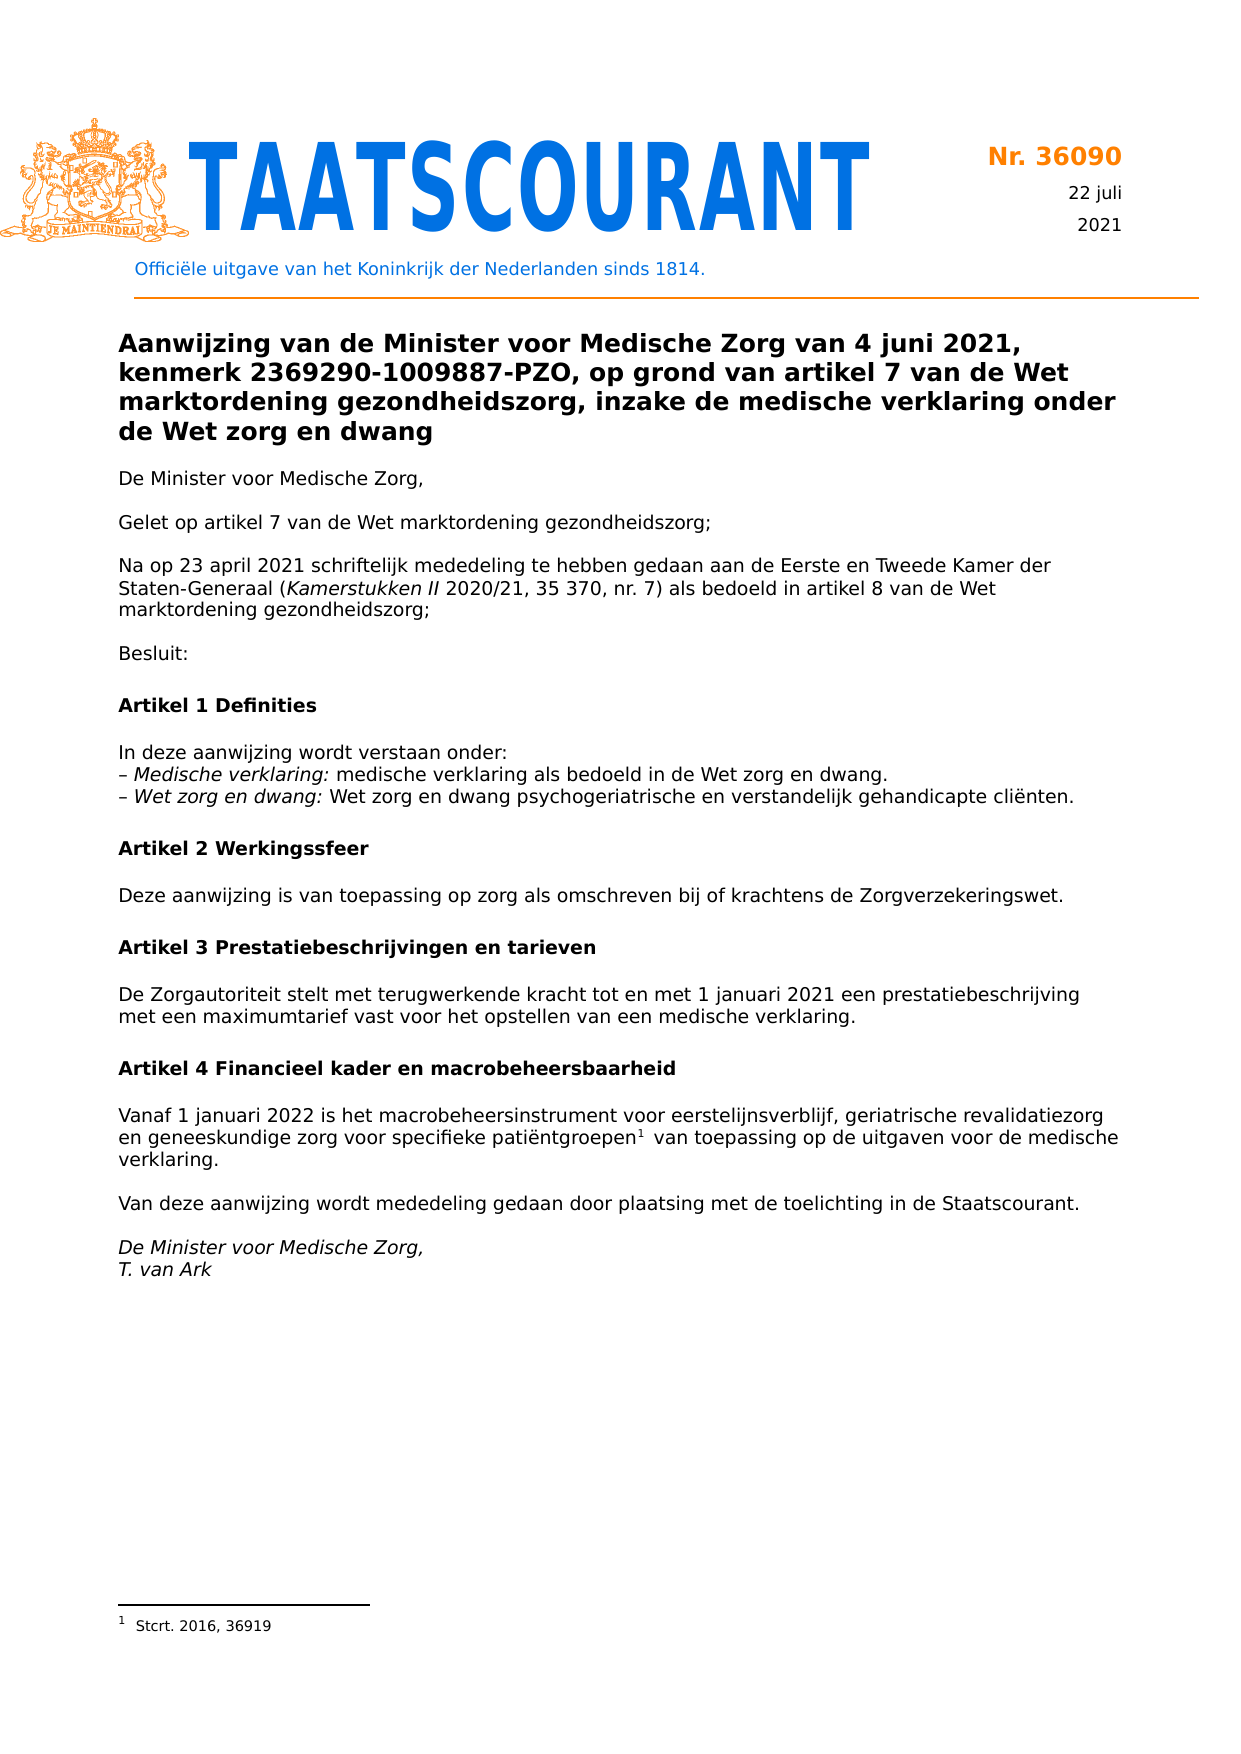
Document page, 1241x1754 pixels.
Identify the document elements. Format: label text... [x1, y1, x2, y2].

text Stcrt. 2016, 36919 [118, 1614, 1122, 1636]
table_cell Officiële uitgave van het Koninkrijk der Nederlanden sinds 1814. [134, 259, 1199, 297]
subtitle Aanwijzing van de Minister voor Medische Zorg van 4 juni 2021, kenmerk 2369290-1009887-PZO, op grond van artikel 7 van de Wet marktordening gezondheidszorg, inzake de medische verklaring onder de Wet zorg en dwang [118, 329, 1122, 446]
subtitle Artikel 2 Werkingssfeer [118, 838, 1122, 860]
text In deze aanwijzing wordt verstaan onder: [118, 742, 1122, 764]
text – Medische verklaring: medische verklaring als bedoeld in de Wet zorg en dwang. [118, 764, 1122, 786]
text Gelet op artikel 7 van de Wet marktordening gezondheidszorg; [118, 512, 1122, 533]
subtitle Artikel 3 Prestatiebeschrijvingen en tarieven [118, 937, 1122, 959]
picture [0, 118, 189, 242]
table_header Nr. 36090 [939, 118, 1199, 177]
table_cell 22 juli [939, 177, 1199, 209]
text De Minister voor Medische Zorg, T. van Ark [118, 1237, 1122, 1281]
table_header [0, 242, 134, 297]
text Vanaf 1 januari 2022 is het macrobeheersinstrument voor eerstelijnsverblijf, geriatrische revalidatiezorg en geneeskundige zorg voor specifieke patiëntgroepen van toepassing op de uitgaven voor de medische verklaring. [118, 1105, 1122, 1171]
subtitle Artikel 4 Financieel kader en macrobeheersbaarheid [118, 1058, 1122, 1080]
text De Minister voor Medische Zorg, [118, 468, 1122, 490]
text De Zorgautoriteit stelt met terugwerkende kracht tot en met 1 januari 2021 een prestatiebeschrijving met een maximumtarief vast voor het opstellen van een medische verklaring. [118, 984, 1122, 1028]
text – Wet zorg en dwang: Wet zorg en dwang psychogeriatrische en verstandelijk gehandicapte cliënten. [118, 786, 1122, 808]
text Van deze aanwijzing wordt mededeling gedaan door plaatsing met de toelichting in de Staatscourant. [118, 1193, 1122, 1215]
text Na op 23 april 2021 schriftelijk mededeling te hebben gedaan aan de Eerste en Tweede Kamer der Staten-Generaal (Kamerstukken II 2020/21, 35 370, nr. 7) als bedoeld in artikel 8 van de Wet marktordening gezondheidszorg; [118, 555, 1122, 621]
text Besluit: [118, 643, 1122, 665]
text Deze aanwijzing is van toepassing op zorg als omschreven bij of krachtens de Zorgverzekeringswet. [118, 885, 1122, 907]
table_cell 2021 [939, 209, 1199, 259]
table_header STAATSCOURANT [134, 118, 939, 259]
subtitle Artikel 1 Definities [118, 695, 1122, 717]
